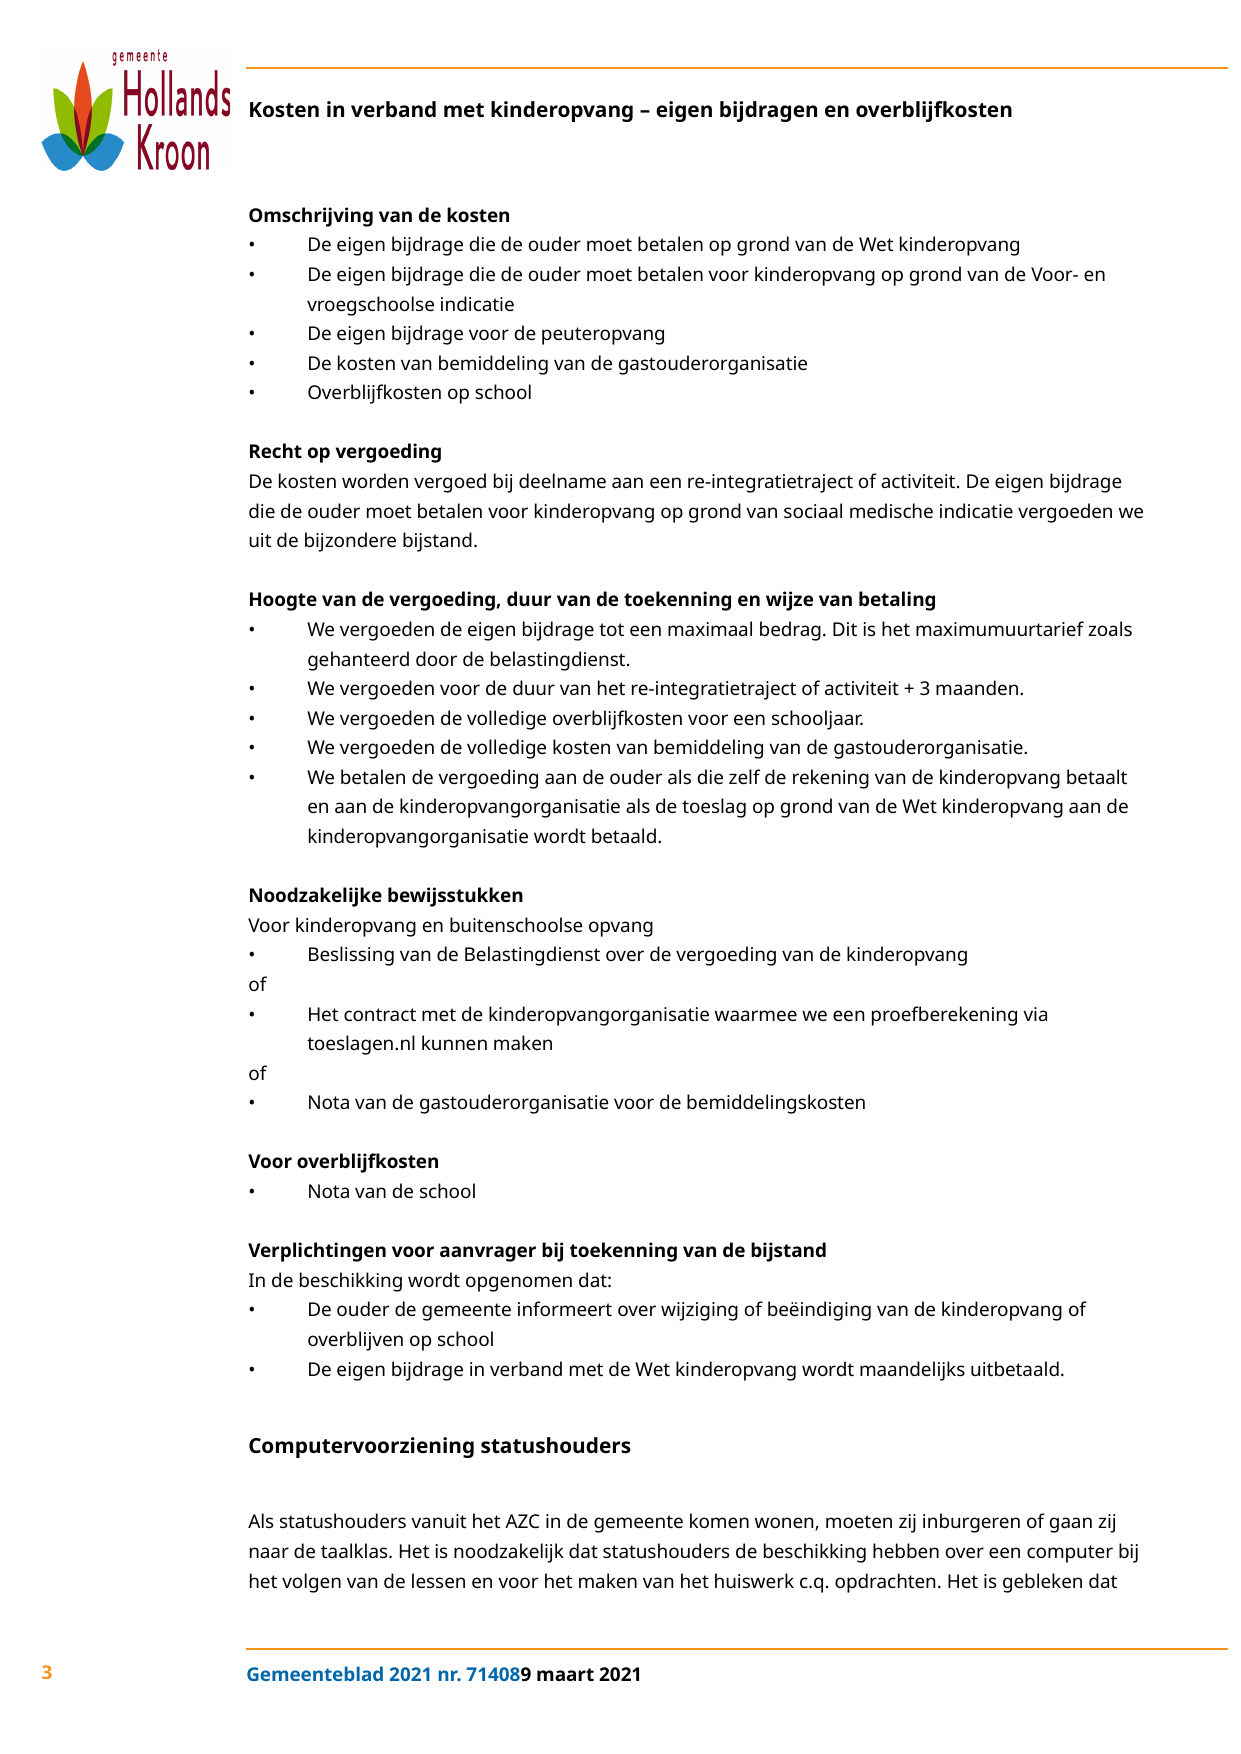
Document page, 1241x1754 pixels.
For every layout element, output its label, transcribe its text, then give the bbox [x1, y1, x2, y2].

list Nota van de school [248, 1178, 1152, 1204]
text Omschrijving van de kosten [248, 202, 1152, 228]
list De eigen bijdrage in verband met de Wet kinderopvang wordt maandelijks uitbetaald. [248, 1356, 1152, 1382]
text Voor overblijfkosten [248, 1149, 1152, 1174]
list Overblijfkosten op school [248, 379, 1152, 405]
text Verplichtingen voor aanvrager bij toekenning van de bijstand [248, 1237, 1152, 1263]
list Het contract met de kinderopvangorganisatie waarmee we een proefberekening via toeslagen.nl kunnen maken [248, 1001, 1152, 1056]
list Beslissing van de Belastingdienst over de vergoeding van de kinderopvang [248, 942, 1152, 967]
list We vergoeden de eigen bijdrage tot een maximaal bedrag. Dit is het maximumuurtarief zoals gehanteerd door de belastingdienst. [248, 616, 1152, 672]
picture [41, 47, 231, 172]
list Nota van de gastouderorganisatie voor de bemiddelingskosten [248, 1089, 1152, 1115]
text of [248, 971, 1152, 997]
text In de beschikking wordt opgenomen dat: [248, 1267, 1152, 1293]
text Als statushouders vanuit het AZC in de gemeente komen wonen, moeten zij inburgeren of gaan zij naar de taalklas. Het is noodzakelijk dat statushouders de beschikking hebben over een computer bij het volgen van de lessen en voor het maken van het huiswerk c.q. opdrachten. Het is gebleken dat [248, 1509, 1152, 1594]
text Kosten in verband met kinderopvang – eigen bijdragen en overblijfkosten [248, 95, 1152, 123]
list We vergoeden voor de duur van het re-integratietraject of activiteit + 3 maanden. [248, 675, 1152, 701]
list De kosten van bemiddeling van de gastouderorganisatie [248, 350, 1152, 376]
text Recht op vergoeding [248, 439, 1152, 464]
list De eigen bijdrage die de ouder moet betalen voor kinderopvang op grond van de Voor- en vroegschoolse indicatie [248, 261, 1152, 317]
list De eigen bijdrage voor de peuteropvang [248, 320, 1152, 346]
text De kosten worden vergoed bij deelname aan een re-integratietraject of activiteit. De eigen bijdrage die de ouder moet betalen voor kinderopvang op grond van sociaal medische indicatie vergoeden we uit de bijzondere bijstand. [248, 468, 1152, 553]
text Voor kinderopvang en buitenschoolse opvang [248, 912, 1152, 938]
list We vergoeden de volledige kosten van bemiddeling van de gastouderorganisatie. [248, 734, 1152, 760]
list De ouder de gemeente informeert over wijziging of beëindiging van de kinderopvang of overblijven op school [248, 1297, 1152, 1352]
list De eigen bijdrage die de ouder moet betalen op grond van de Wet kinderopvang [248, 232, 1152, 257]
list We betalen de vergoeding aan de ouder als die zelf de rekening van de kinderopvang betaalt en aan de kinderopvangorganisatie als de toeslag op grond van de Wet kinderopvang aan de kinderopvangorganisatie wordt betaald. [248, 764, 1152, 849]
text Hoogte van de vergoeding, duur van de toekenning en wijze van betaling [248, 587, 1152, 612]
text Computervoorziening statushouders [248, 1431, 1152, 1459]
list We vergoeden de volledige overblijfkosten voor een schooljaar. [248, 705, 1152, 731]
text Noodzakelijke bewijsstukken [248, 882, 1152, 908]
text of [248, 1060, 1152, 1086]
